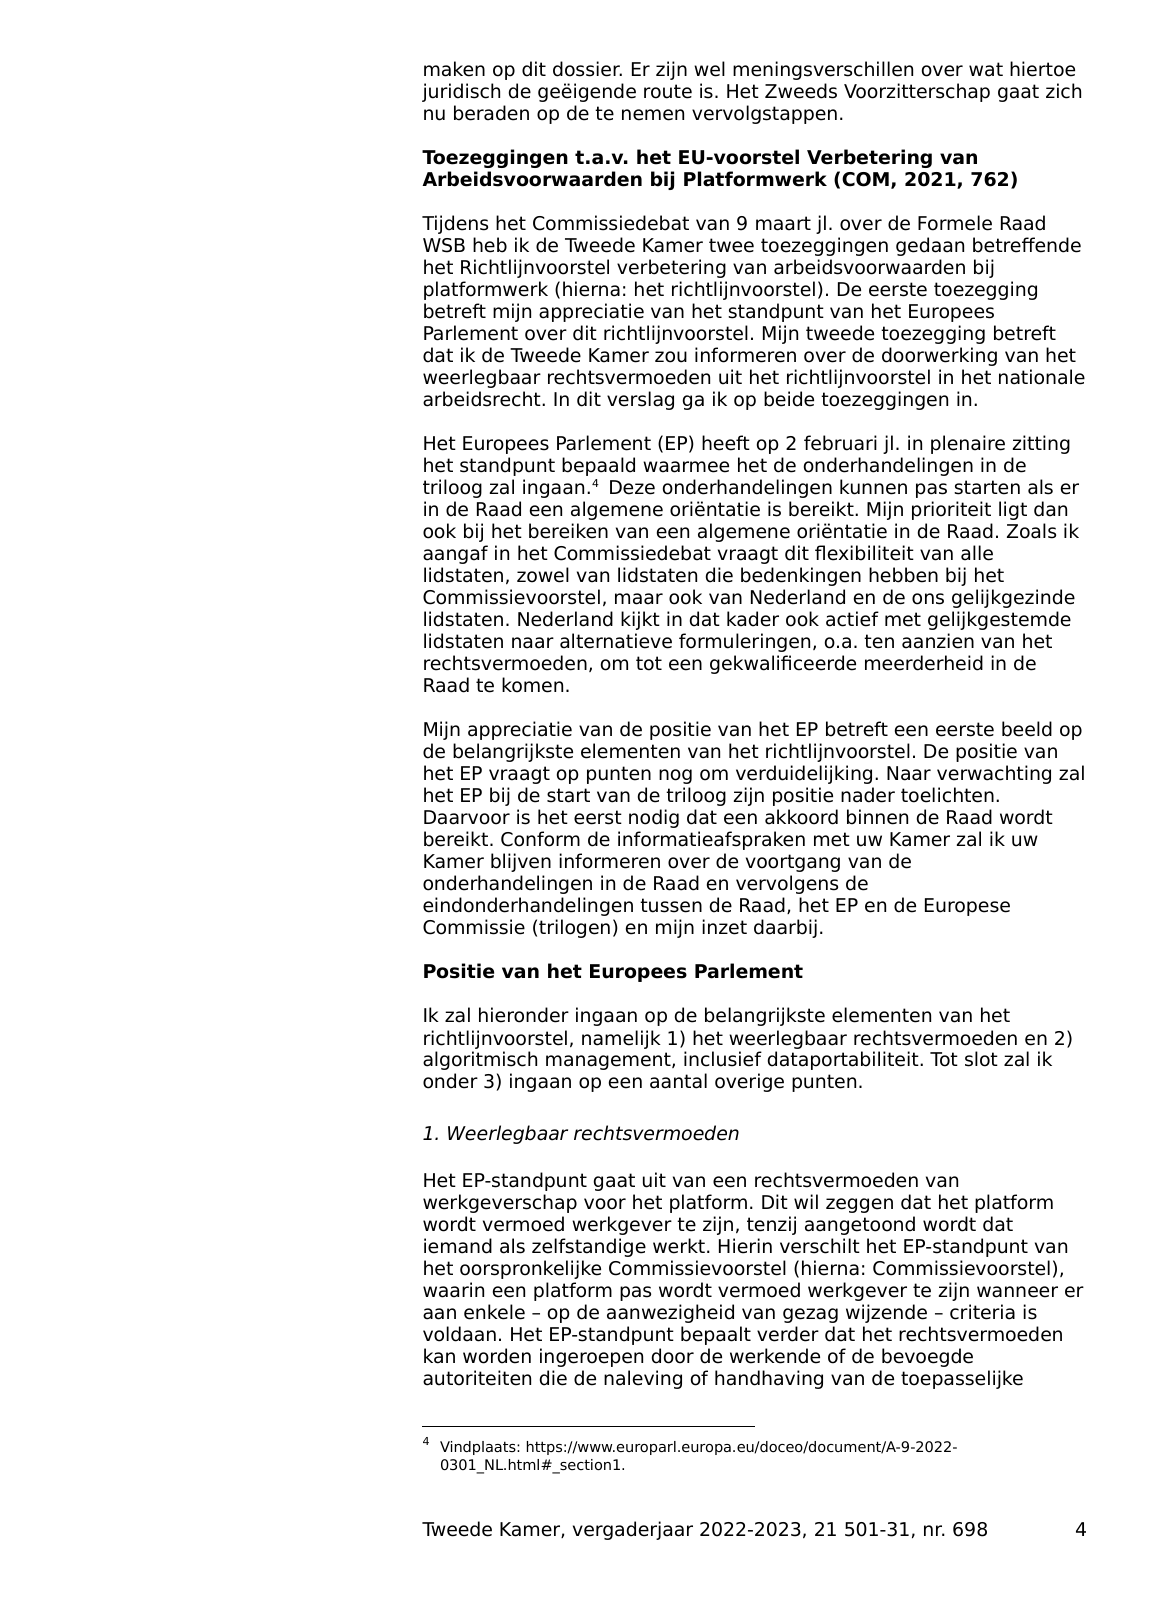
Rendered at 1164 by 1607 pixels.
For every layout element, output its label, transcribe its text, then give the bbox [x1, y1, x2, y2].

subtitle Positie van het Europees Parlement [422, 961, 1087, 983]
text Ik zal hieronder ingaan op de belangrijkste elementen van het richtlijnvoorstel, namelijk 1) het weerlegbaar rechtsvermoeden en 2) algoritmisch management, inclusief dataportabiliteit. Tot slot zal ik onder 3) ingaan op een aantal overige punten. [422, 1005, 1087, 1093]
text Het EP-standpunt gaat uit van een rechtsvermoeden van werkgeverschap voor het platform. Dit wil zeggen dat het platform wordt vermoed werkgever te zijn, tenzij aangetoond wordt dat iemand als zelfstandige werkt. Hierin verschilt het EP-standpunt van het oorspronkelijke Commissievoorstel (hierna: Commissievoorstel), waarin een platform pas wordt vermoed werkgever te zijn wanneer er aan enkele – op de aanwezigheid van gezag wijzende – criteria is voldaan. Het EP-standpunt bepaalt verder dat het rechtsvermoeden kan worden ingeroepen door de werkende of de bevoegde autoriteiten die de naleving of handhaving van de toepasselijke [422, 1170, 1087, 1390]
subtitle Toezeggingen t.a.v. het EU-voorstel Verbetering van Arbeidsvoorwaarden bij Platformwerk (COM, 2021, 762) [422, 147, 1087, 191]
text Het Europees Parlement (EP) heeft op 2 februari jl. in plenaire zitting het standpunt bepaald waarmee het de onderhandelingen in de triloog zal ingaan. Deze onderhandelingen kunnen pas starten als er in de Raad een algemene oriëntatie is bereikt. Mijn prioriteit ligt dan ook bij het bereiken van een algemene oriëntatie in de Raad. Zoals ik aangaf in het Commissiedebat vraagt dit flexibiliteit van alle lidstaten, zowel van lidstaten die bedenkingen hebben bij het Commissievoorstel, maar ook van Nederland en de ons gelijkgezinde lidstaten. Nederland kijkt in dat kader ook actief met gelijkgestemde lidstaten naar alternatieve formuleringen, o.a. ten aanzien van het rechtsvermoeden, om tot een gekwalificeerde meerderheid in de Raad te komen. [422, 433, 1087, 697]
text Vindplaats: https://www.europarl.europa.eu/doceo/document/A-9-2022-0301_NL.html#_section1. [422, 1435, 1087, 1474]
text Tijdens het Commissiedebat van 9 maart jl. over de Formele Raad WSB heb ik de Tweede Kamer twee toezeggingen gedaan betreffende het Richtlijnvoorstel verbetering van arbeidsvoorwaarden bij platformwerk (hierna: het richtlijnvoorstel). De eerste toezegging betreft mijn appreciatie van het standpunt van het Europees Parlement over dit richtlijnvoorstel. Mijn tweede toezegging betreft dat ik de Tweede Kamer zou informeren over de doorwerking van het weerlegbaar rechtsvermoeden uit het richtlijnvoorstel in het nationale arbeidsrecht. In dit verslag ga ik op beide toezeggingen in. [422, 213, 1087, 411]
text Mijn appreciatie van de positie van het EP betreft een eerste beeld op de belangrijkste elementen van het richtlijnvoorstel. De positie van het EP vraagt op punten nog om verduidelijking. Naar verwachting zal het EP bij de start van de triloog zijn positie nader toelichten. Daarvoor is het eerst nodig dat een akkoord binnen de Raad wordt bereikt. Conform de informatieafspraken met uw Kamer zal ik uw Kamer blijven informeren over de voortgang van de onderhandelingen in de Raad en vervolgens de eindonderhandelingen tussen de Raad, het EP en de Europese Commissie (trilogen) en mijn inzet daarbij. [422, 719, 1087, 939]
text maken op dit dossier. Er zijn wel meningsverschillen over wat hiertoe juridisch de geëigende route is. Het Zweeds Voorzitterschap gaat zich nu beraden op de te nemen vervolgstappen. [422, 59, 1087, 125]
subtitle 1. Weerlegbaar rechtsvermoeden [422, 1123, 1087, 1145]
